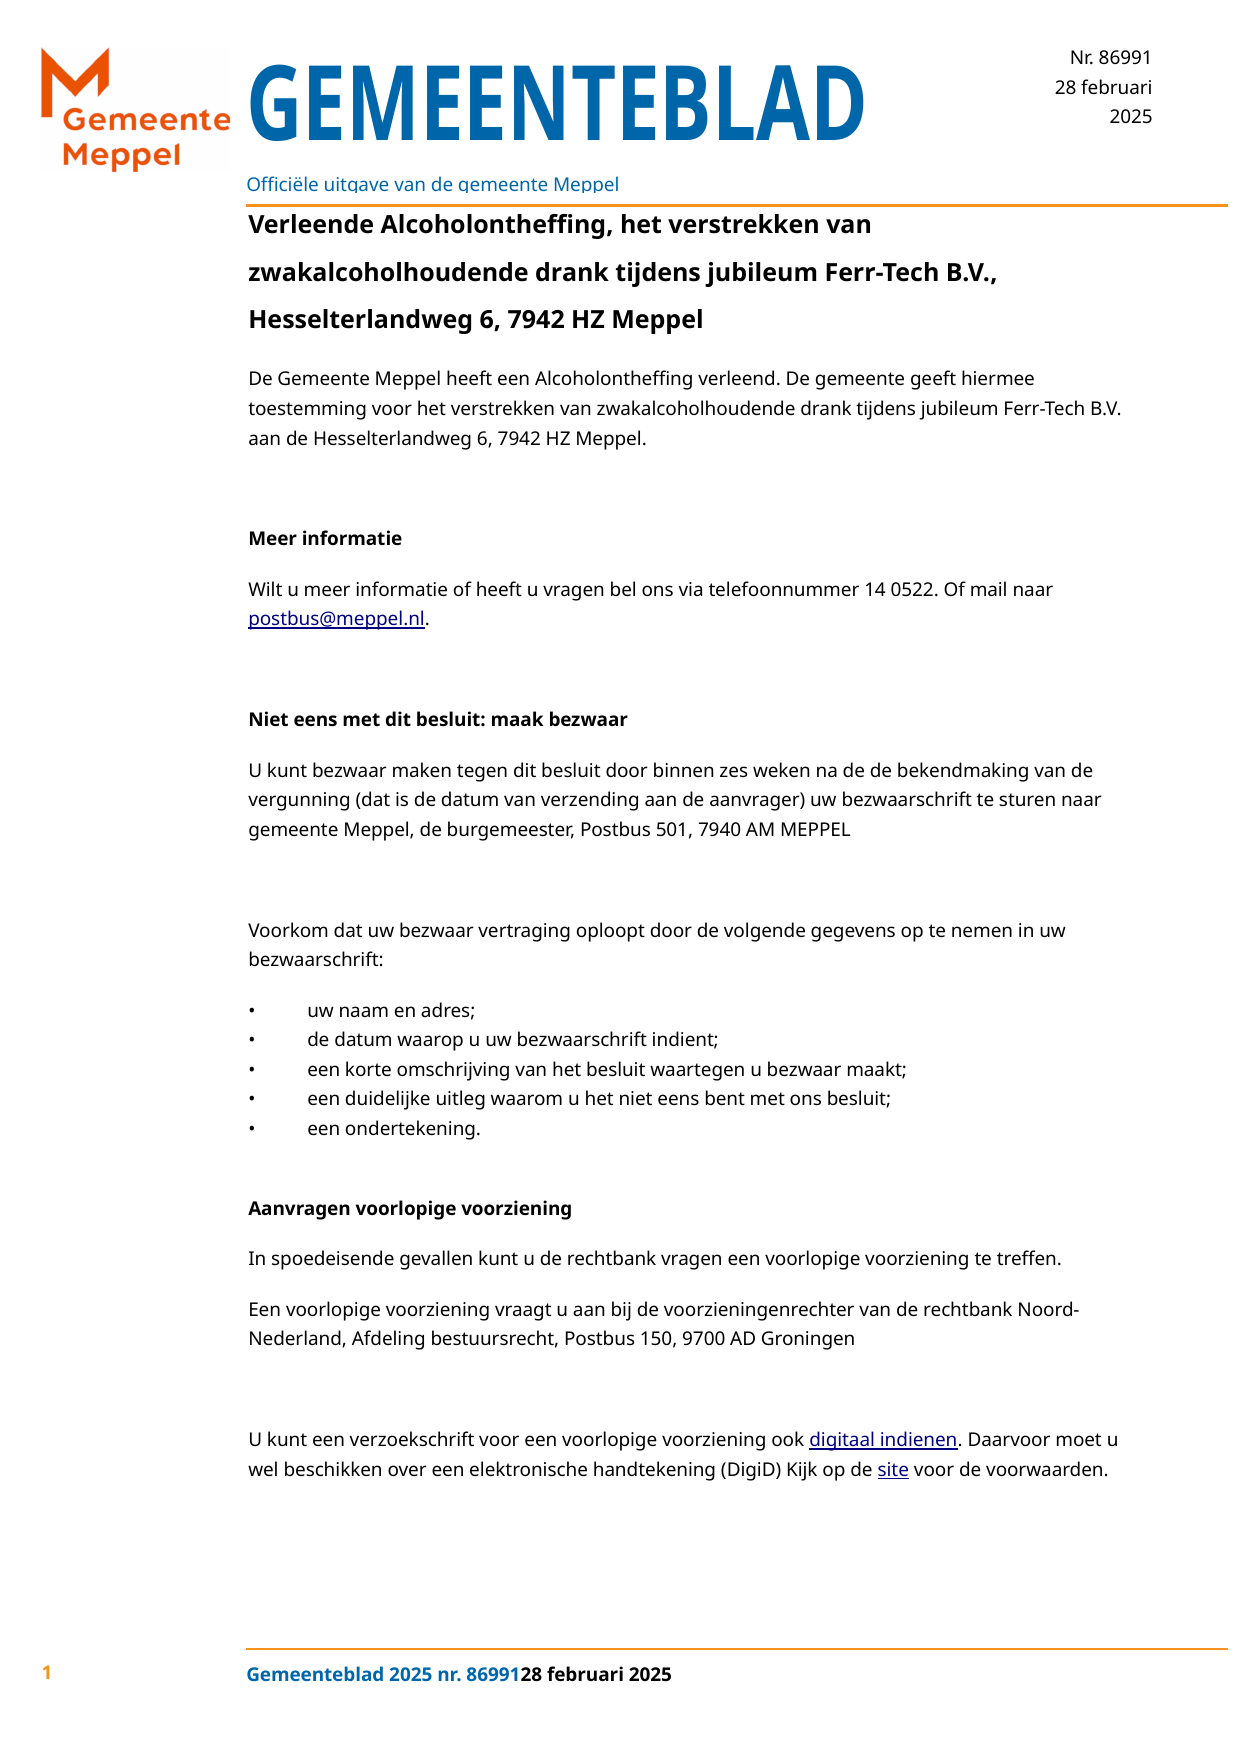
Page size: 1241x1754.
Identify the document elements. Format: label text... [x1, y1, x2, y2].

list uw naam en adres; [248, 997, 1152, 1022]
text Aanvragen voorlopige voorziening [248, 1195, 1152, 1221]
text Voorkom dat uw bezwaar vertraging oploopt door de volgende gegevens op te nemen in uw bezwaarschrift: [248, 917, 1152, 972]
list een korte omschrijving van het besluit waartegen u bezwaar maakt; [248, 1056, 1152, 1082]
text Niet eens met dit besluit: maak bezwaar [248, 706, 1152, 732]
text In spoedeisende gevallen kunt u de rechtbank vragen een voorlopige voorziening te treffen. [248, 1246, 1152, 1271]
list de datum waarop u uw bezwaarschrift indient; [248, 1026, 1152, 1052]
text Wilt u meer informatie of heeft u vragen bel ons via telefoonnummer 14 0522. Of mail naar postbus@meppel.nl. [248, 576, 1152, 631]
list een ondertekening. [248, 1115, 1152, 1141]
picture [41, 47, 231, 172]
text De Gemeente Meppel heeft een Alcoholontheffing verleend. De gemeente geeft hiermee toestemming voor het verstrekken van zwakalcoholhoudende drank tijdens jubileum Ferr-Tech B.V. aan de Hesselterlandweg 6, 7942 HZ Meppel. [248, 366, 1152, 450]
text U kunt een verzoekschrift voor een voorlopige voorziening ook digitaal indienen. Daarvoor moet u wel beschikken over een elektronische handtekening (DigiD) Kijk op de site voor de voorwaarden. [248, 1426, 1152, 1482]
text Een voorlopige voorziening vraagt u aan bij de voorzieningenrechter van de rechtbank Noord-Nederland, Afdeling bestuursrecht, Postbus 150, 9700 AD Groningen [248, 1296, 1152, 1351]
text Meer informatie [248, 526, 1152, 551]
list een duidelijke uitleg waarom u het niet eens bent met ons besluit; [248, 1086, 1152, 1111]
text U kunt bezwaar maken tegen dit besluit door binnen zes weken na de de bekendmaking van de vergunning (dat is de datum van verzending aan de aanvrager) uw bezwaarschrift te sturen naar gemeente Meppel, de burgemeester, Postbus 501, 7940 AM MEPPEL [248, 757, 1152, 842]
text Verleende Alcoholontheffing, het verstrekken van zwakalcoholhoudende drank tijdens jubileum Ferr-Tech B.V., Hesselterlandweg 6, 7942 HZ Meppel [248, 207, 1152, 336]
